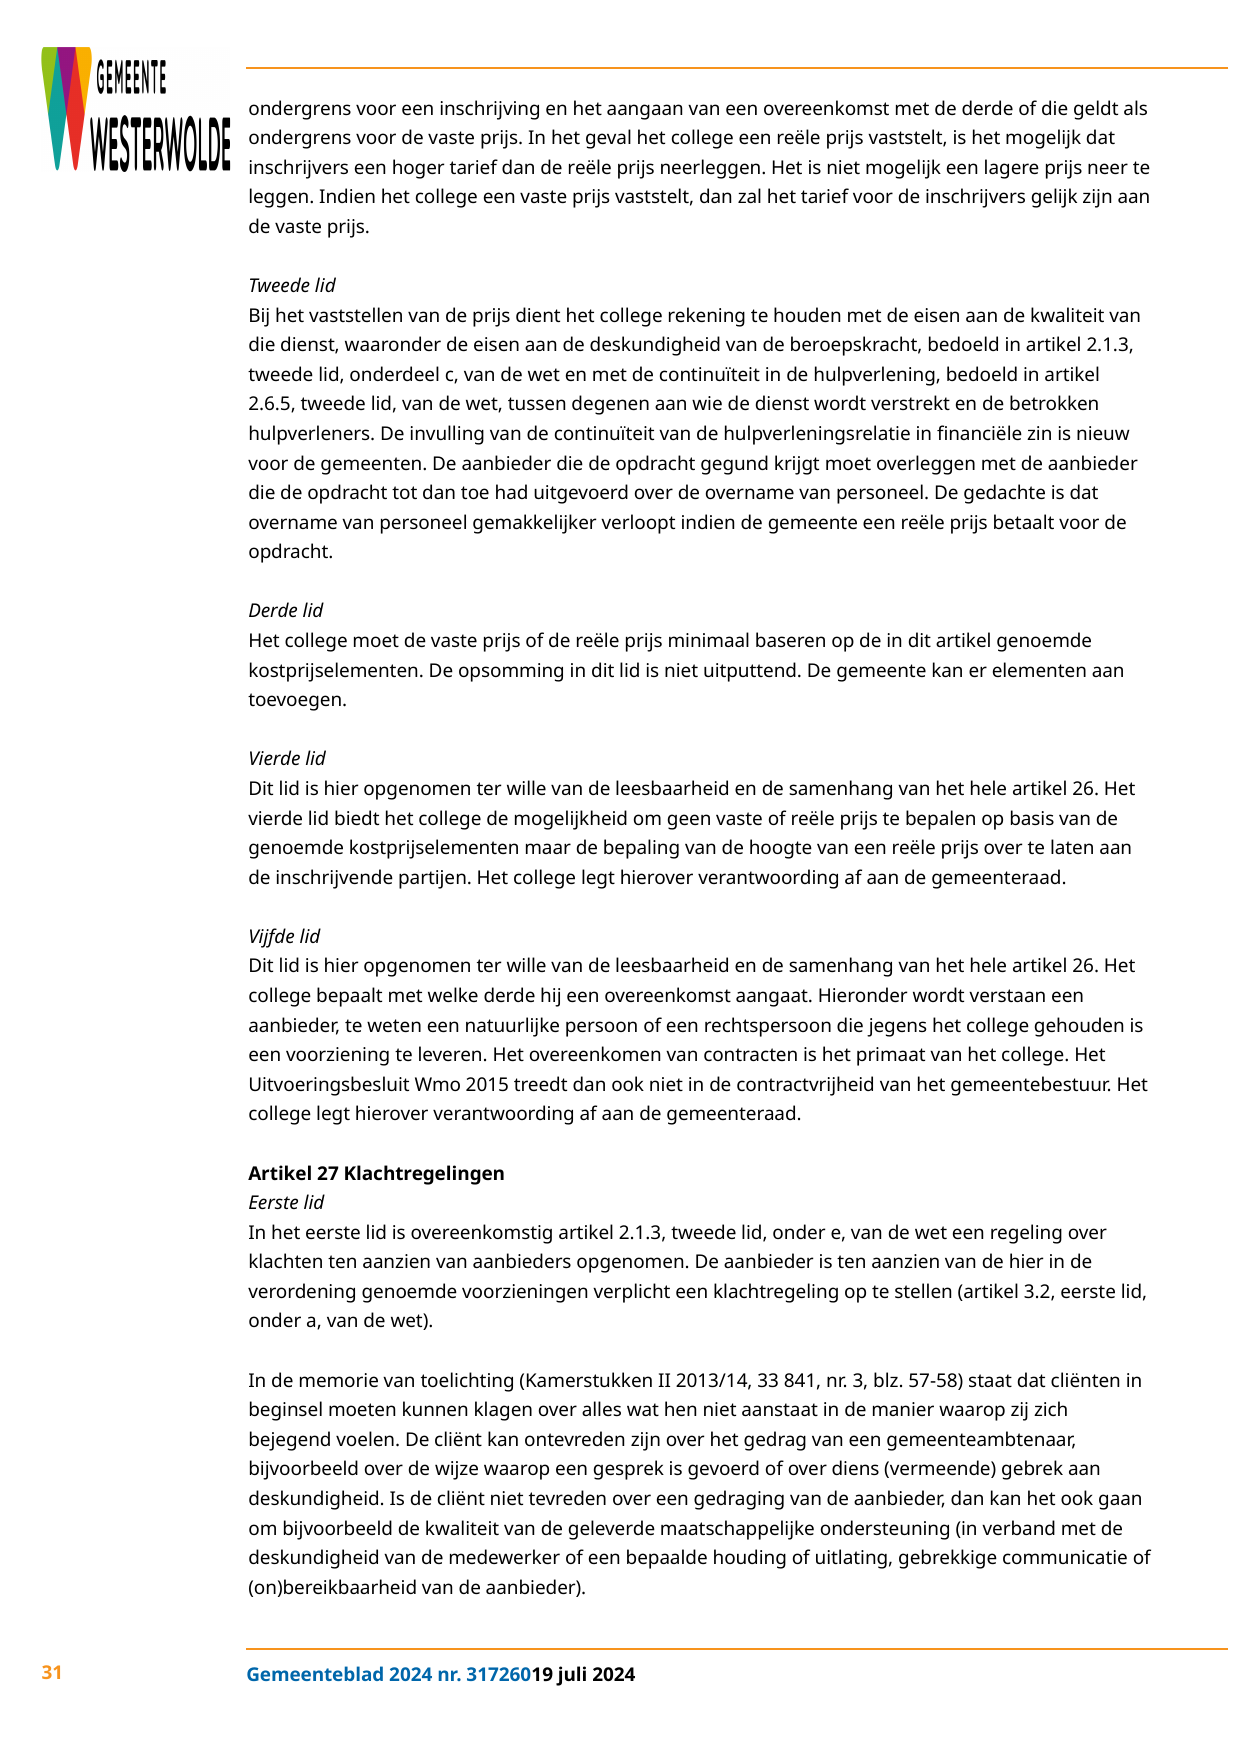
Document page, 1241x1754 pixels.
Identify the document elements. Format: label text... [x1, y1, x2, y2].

text Vijfde lid [248, 923, 1152, 949]
text ondergrens voor een inschrijving en het aangaan van een overeenkomst met de derde of die geldt als ondergrens voor de vaste prijs. In het geval het college een reële prijs vaststelt, is het mogelijk dat inschrijvers een hoger tarief dan de reële prijs neerleggen. Het is niet mogelijk een lagere prijs neer te leggen. Indien het college een vaste prijs vaststelt, dan zal het tarief voor de inschrijvers gelijk zijn aan de vaste prijs. [248, 95, 1152, 239]
text Artikel 27 Klachtregelingen [248, 1160, 1152, 1186]
text Vierde lid [248, 746, 1152, 771]
text In de memorie van toelichting (Kamerstukken II 2013/14, 33 841, nr. 3, blz. 57-58) staat dat cliënten in beginsel moeten kunnen klagen over alles wat hen niet aanstaat in de manier waarop zij zich bejegend voelen. De cliënt kan ontevreden zijn over het gedrag van een gemeenteambtenaar, bijvoorbeeld over de wijze waarop een gesprek is gevoerd of over diens (vermeende) gebrek aan deskundigheid. Is de cliënt niet tevreden over een gedraging van de aanbieder, dan kan het ook gaan om bijvoorbeeld de kwaliteit van de geleverde maatschappelijke ondersteuning (in verband met de deskundigheid van de medewerker of een bepaalde houding of uitlating, gebrekkige communicatie of (on)bereikbaarheid van de aanbieder). [248, 1367, 1152, 1600]
text Tweede lid [248, 272, 1152, 298]
text Dit lid is hier opgenomen ter wille van de leesbaarheid en de samenhang van het hele artikel 26. Het college bepaalt met welke derde hij een overeenkomst aangaat. Hieronder wordt verstaan een aanbieder, te weten een natuurlijke persoon of een rechtspersoon die jegens het college gehouden is een voorziening te leveren. Het overeenkomen van contracten is het primaat van het college. Het Uitvoeringsbesluit Wmo 2015 treedt dan ook niet in de contractvrijheid van het gemeentebestuur. Het college legt hierover verantwoording af aan de gemeenteraad. [248, 953, 1152, 1126]
text In het eerste lid is overeenkomstig artikel 2.1.3, tweede lid, onder e, van de wet een regeling over klachten ten aanzien van aanbieders opgenomen. De aanbieder is ten aanzien van de hier in de verordening genoemde voorzieningen verplicht een klachtregeling op te stellen (artikel 3.2, eerste lid, onder a, van de wet). [248, 1219, 1152, 1333]
text Eerste lid [248, 1189, 1152, 1215]
text Derde lid [248, 598, 1152, 623]
text Bij het vaststellen van de prijs dient het college rekening te houden met de eisen aan de kwaliteit van die dienst, waaronder de eisen aan de deskundigheid van de beroepskracht, bedoeld in artikel 2.1.3, tweede lid, onderdeel c, van de wet en met de continuïteit in de hulpverlening, bedoeld in artikel 2.6.5, tweede lid, van de wet, tussen degenen aan wie de dienst wordt verstrekt en de betrokken hulpverleners. De invulling van de continuïteit van de hulpverleningsrelatie in financiële zin is nieuw voor de gemeenten. De aanbieder die de opdracht gegund krijgt moet overleggen met de aanbieder die de opdracht tot dan toe had uitgevoerd over de overname van personeel. De gedachte is dat overname van personeel gemakkelijker verloopt indien de gemeente een reële prijs betaalt voor de opdracht. [248, 302, 1152, 564]
text Dit lid is hier opgenomen ter wille van de leesbaarheid en de samenhang van het hele artikel 26. Het vierde lid biedt het college de mogelijkheid om geen vaste of reële prijs te bepalen op basis van de genoemde kostprijselementen maar de bepaling van de hoogte van een reële prijs over te laten aan de inschrijvende partijen. Het college legt hierover verantwoording af aan de gemeenteraad. [248, 775, 1152, 890]
picture [41, 47, 231, 172]
text Het college moet de vaste prijs of de reële prijs minimaal baseren op de in dit artikel genoemde kostprijselementen. De opsomming in dit lid is niet uitputtend. De gemeente kan er elementen aan toevoegen. [248, 627, 1152, 712]
